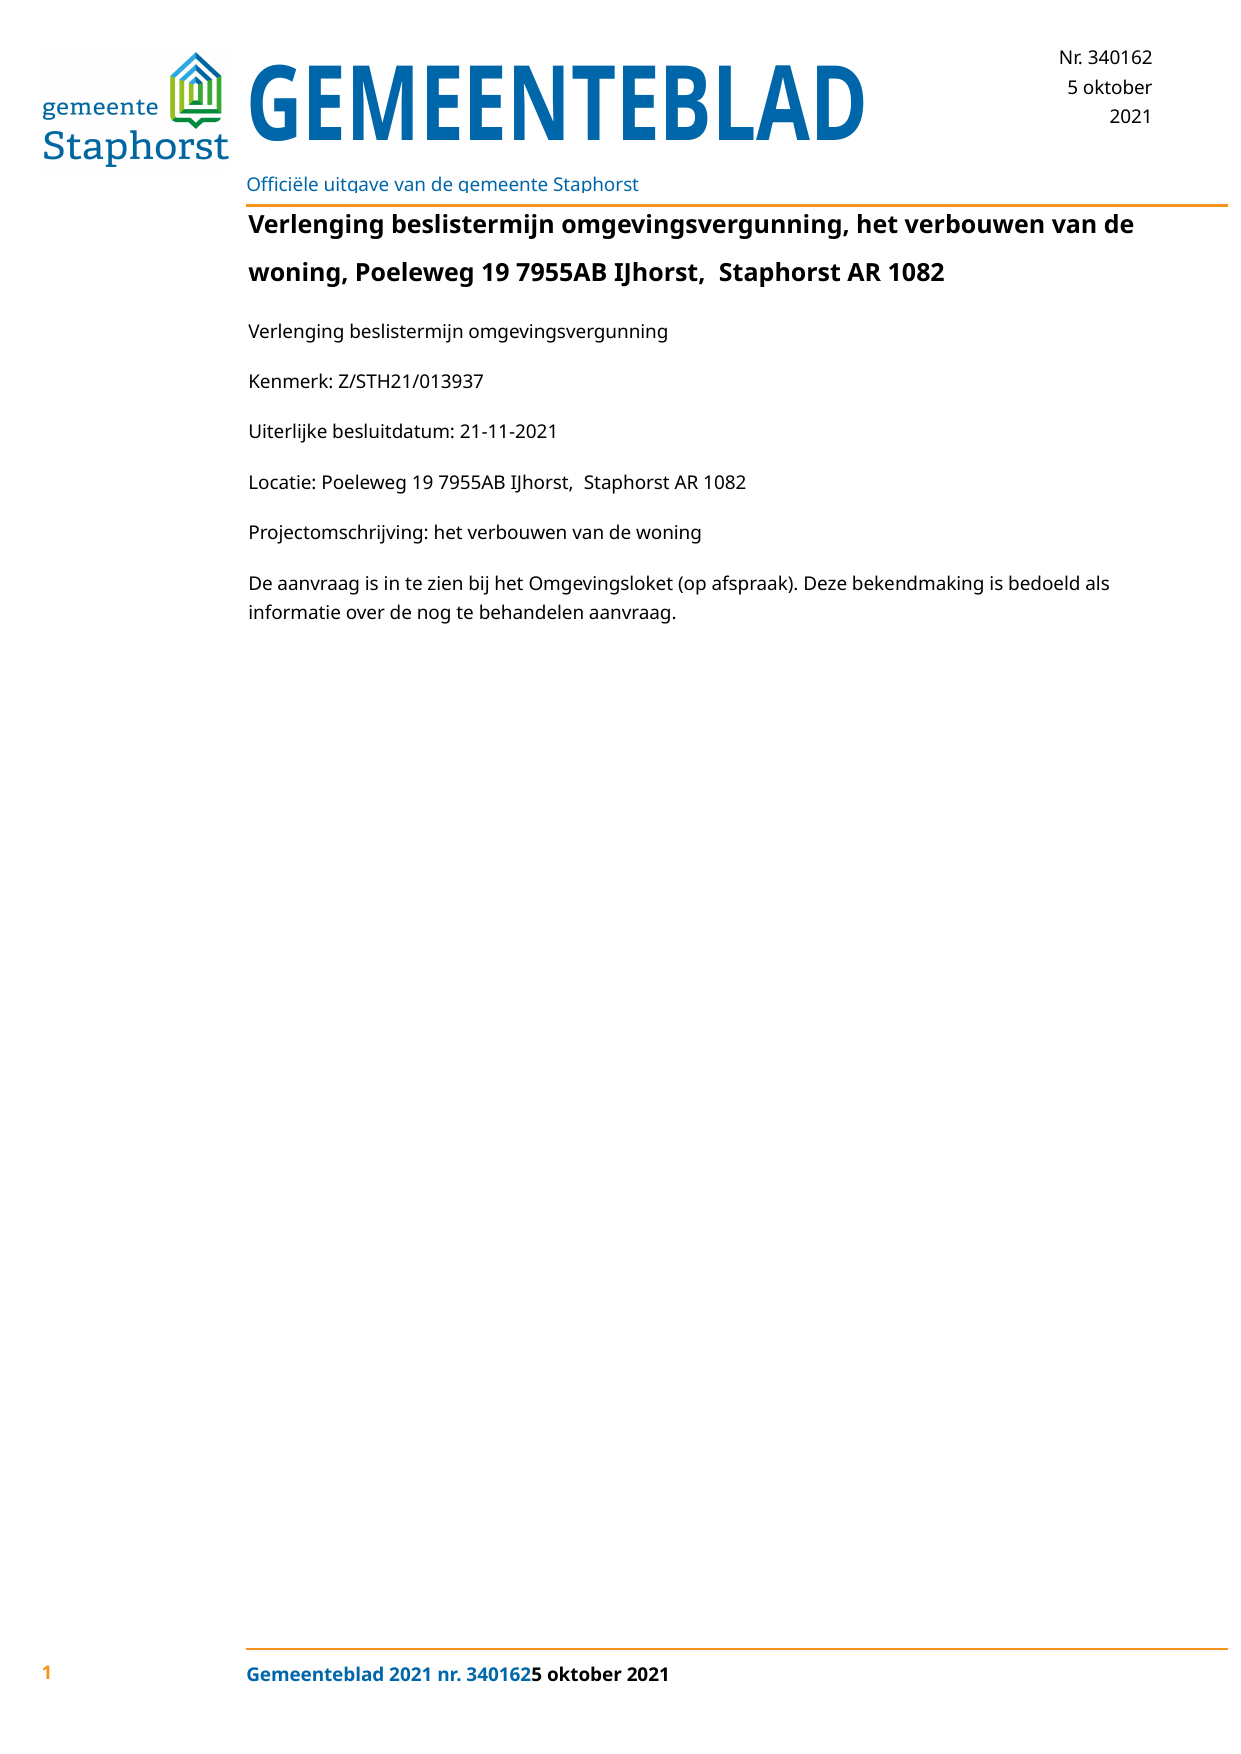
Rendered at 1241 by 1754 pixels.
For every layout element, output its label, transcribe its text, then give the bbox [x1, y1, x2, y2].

picture [41, 47, 231, 172]
text Locatie: Poeleweg 19 7955AB IJhorst, Staphorst AR 1082 [248, 469, 1152, 495]
text De aanvraag is in te zien bij het Omgevingsloket (op afspraak). Deze bekendmaking is bedoeld als informatie over de nog te behandelen aanvraag. [248, 570, 1152, 625]
text Verlenging beslistermijn omgevingsvergunning [248, 318, 1152, 344]
text Verlenging beslistermijn omgevingsvergunning, het verbouwen van de woning, Poeleweg 19 7955AB IJhorst, Staphorst AR 1082 [248, 207, 1152, 288]
text Uiterlijke besluitdatum: 21-11-2021 [248, 419, 1152, 444]
text Projectomschrijving: het verbouwen van de woning [248, 519, 1152, 545]
text Kenmerk: Z/STH21/013937 [248, 368, 1152, 394]
